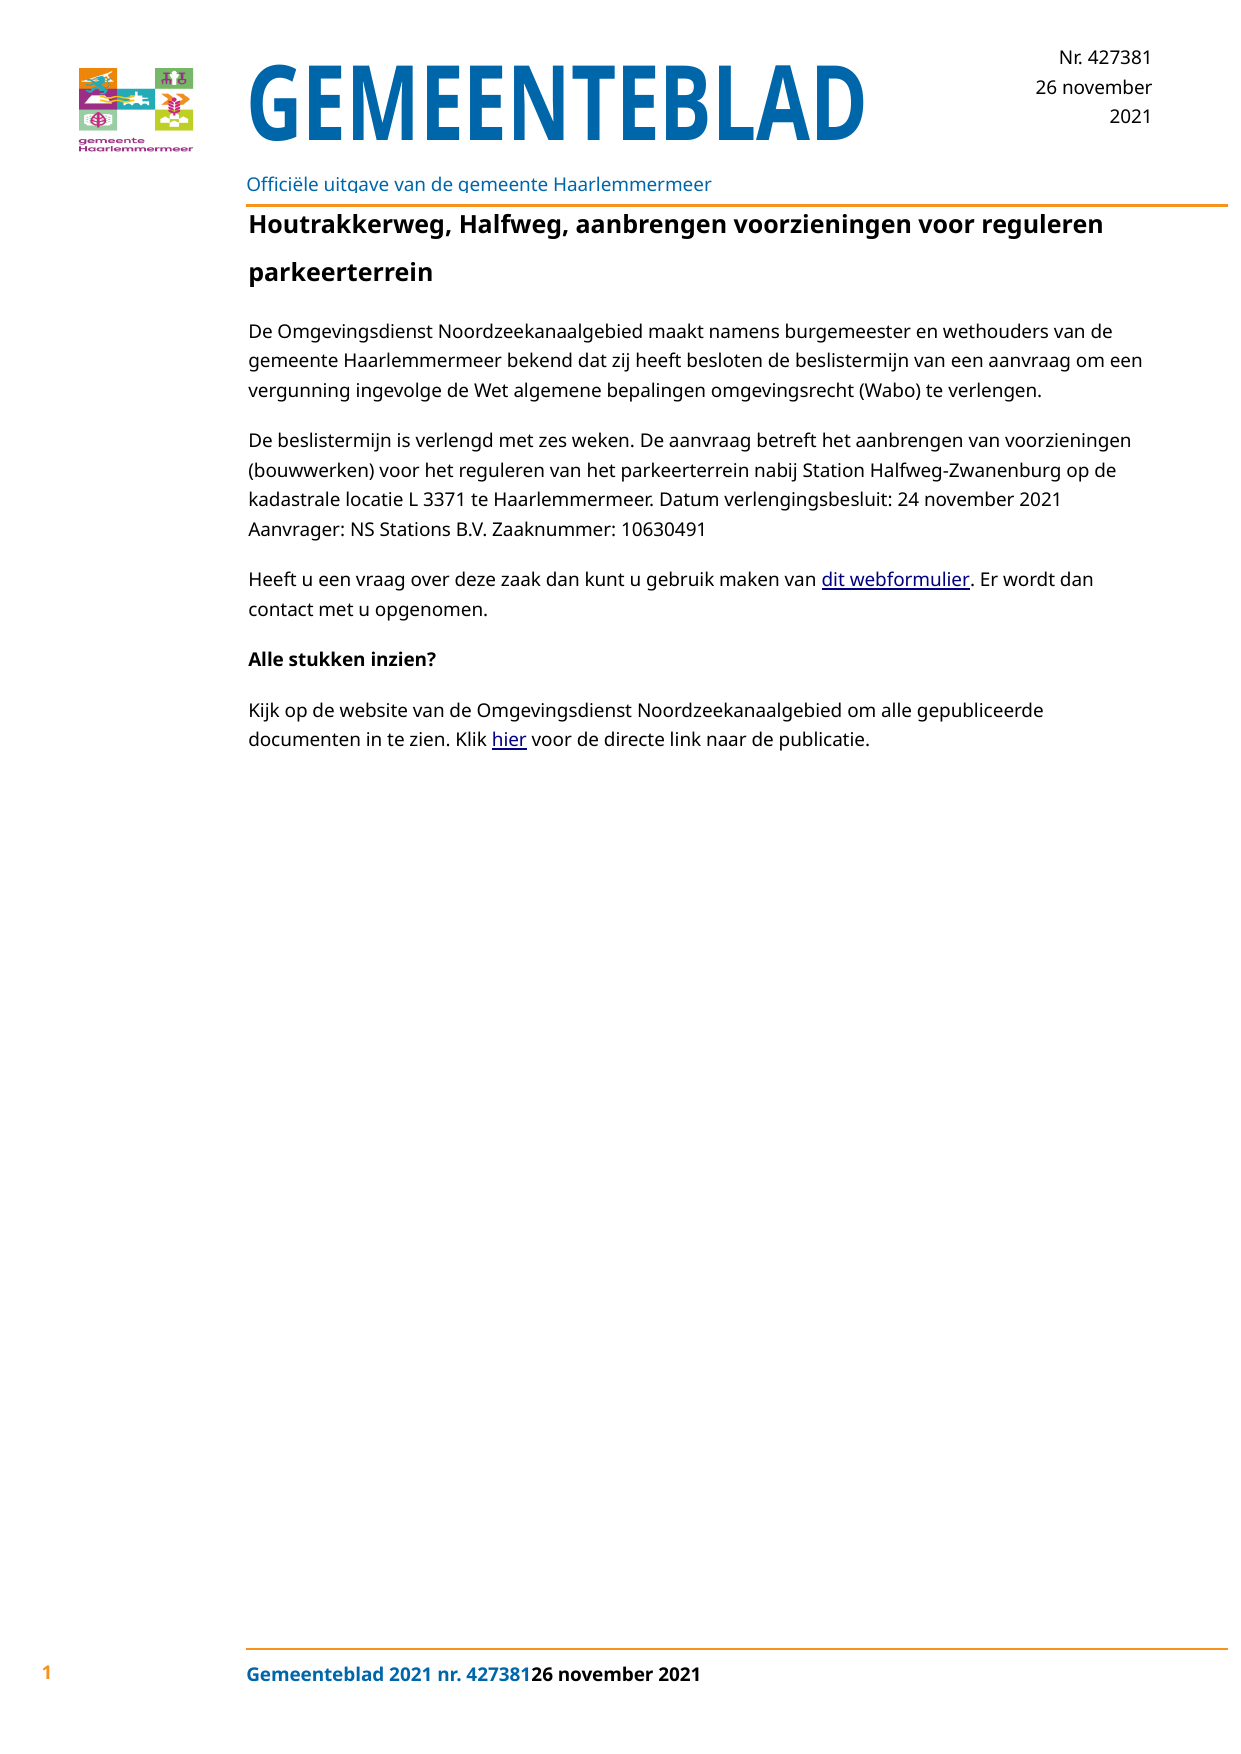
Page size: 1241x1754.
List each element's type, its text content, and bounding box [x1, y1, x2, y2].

text Houtrakkerweg, Halfweg, aanbrengen voorzieningen voor reguleren parkeerterrein [248, 207, 1152, 288]
text De beslistermijn is verlengd met zes weken. De aanvraag betreft het aanbrengen van voorzieningen (bouwwerken) voor het reguleren van het parkeerterrein nabij Station Halfweg-Zwanenburg op de kadastrale locatie L 3371 te Haarlemmermeer. Datum verlengingsbesluit: 24 november 2021 Aanvrager: NS Stations B.V. Zaaknummer: 10630491 [248, 427, 1152, 542]
text Heeft u een vraag over deze zaak dan kunt u gebruik maken van dit webformulier. Er wordt dan contact met u opgenomen. [248, 567, 1152, 622]
text Alle stukken inzien? [248, 647, 1152, 672]
text Kijk op de website van de Omgevingsdienst Noordzeekanaalgebied om alle gepubliceerde documenten in te zien. Klik hier voor de directe link naar de publicatie. [248, 697, 1152, 752]
picture [41, 47, 231, 172]
text De Omgevingsdienst Noordzeekanaalgebied maakt namens burgemeester en wethouders van de gemeente Haarlemmermeer bekend dat zij heeft besloten de beslistermijn van een aanvraag om een vergunning ingevolge de Wet algemene bepalingen omgevingsrecht (Wabo) te verlengen. [248, 318, 1152, 403]
